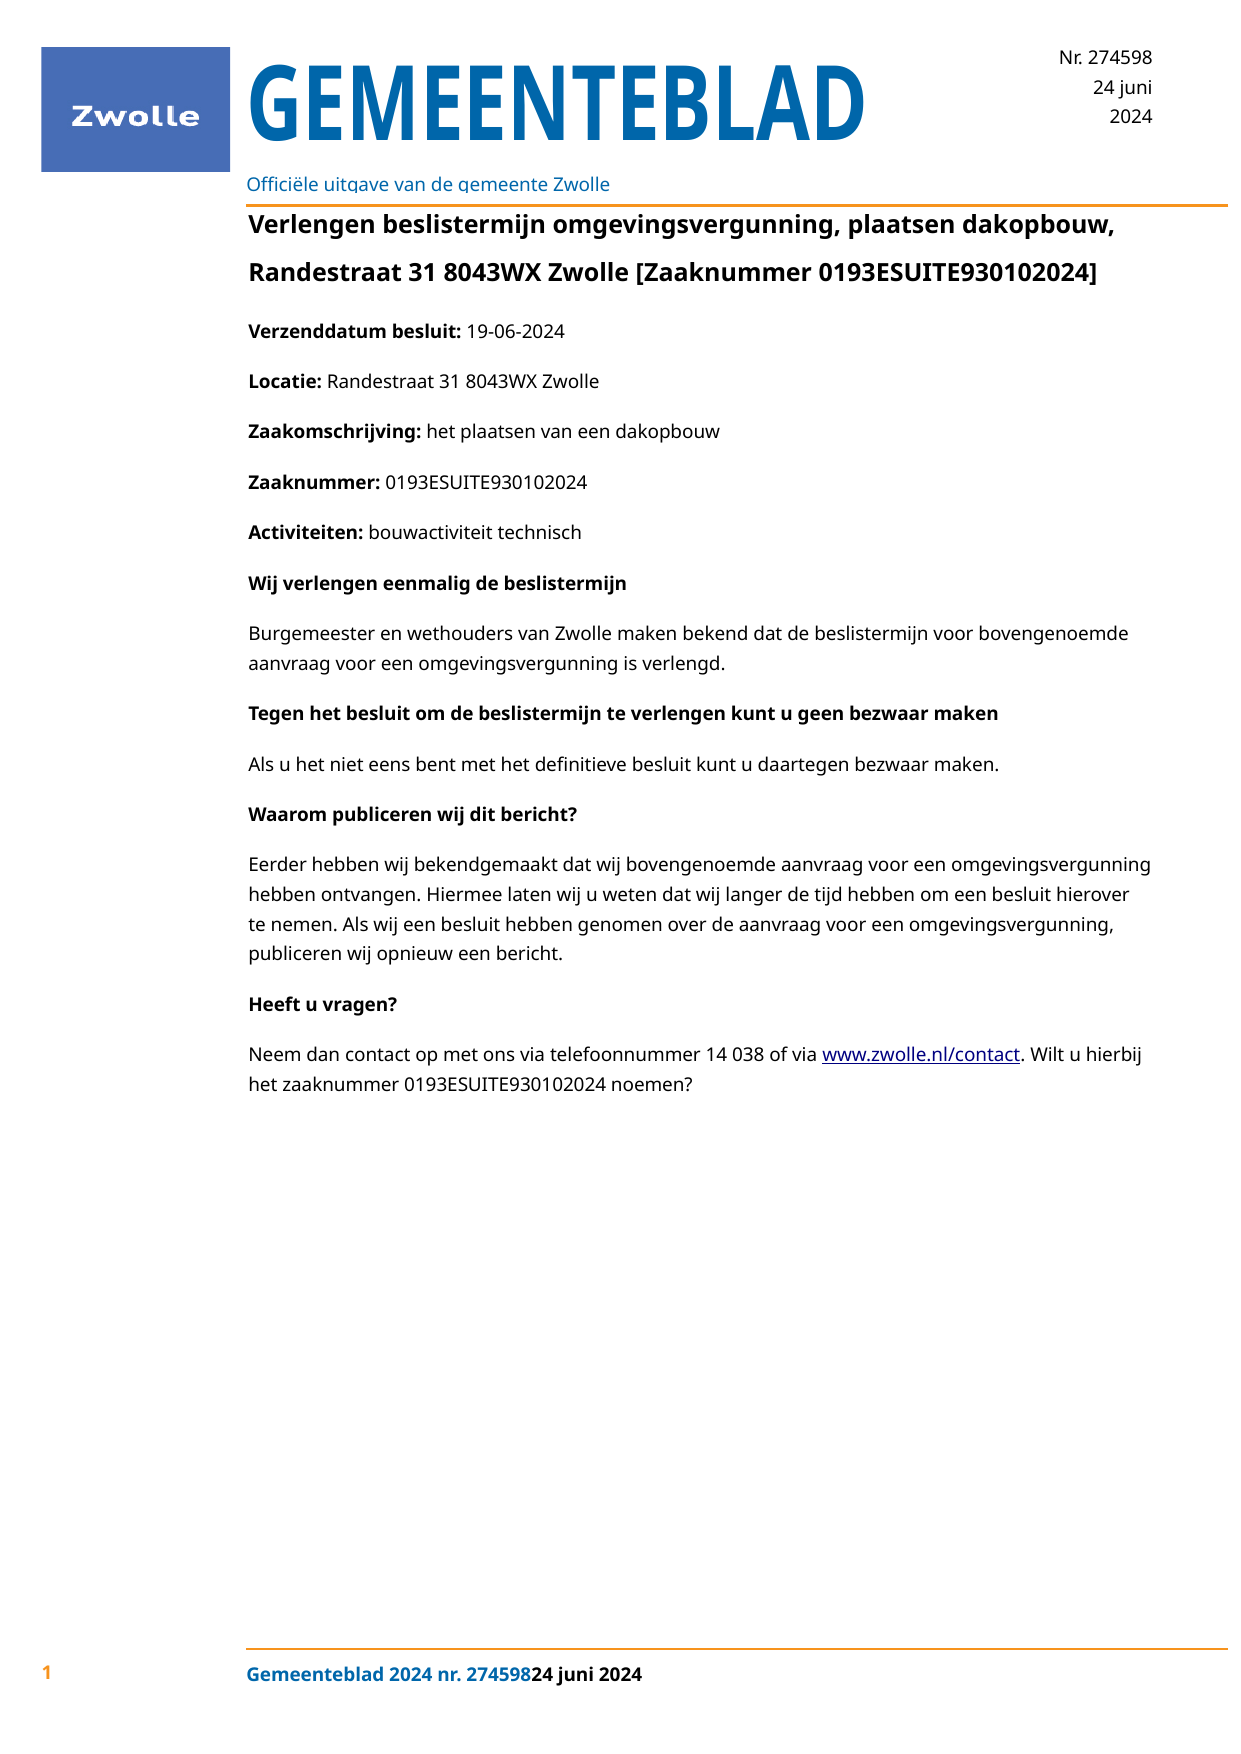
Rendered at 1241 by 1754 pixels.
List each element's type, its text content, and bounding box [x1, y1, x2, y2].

text Verzenddatum besluit: 19-06-2024 [248, 318, 1152, 344]
text Activiteiten: bouwactiviteit technisch [248, 519, 1152, 545]
text Zaaknummer: 0193ESUITE930102024 [248, 469, 1152, 495]
text Wij verlengen eenmalig de beslistermijn [248, 570, 1152, 596]
text Eerder hebben wij bekendgemaakt dat wij bovengenoemde aanvraag voor een omgevingsvergunning hebben ontvangen. Hiermee laten wij u weten dat wij langer de tijd hebben om een besluit hierover te nemen. Als wij een besluit hebben genomen over de aanvraag voor een omgevingsvergunning, publiceren wij opnieuw een bericht. [248, 852, 1152, 966]
picture [41, 47, 231, 172]
text Tegen het besluit om de beslistermijn te verlengen kunt u geen bezwaar maken [248, 700, 1152, 726]
text Waarom publiceren wij dit bericht? [248, 801, 1152, 827]
text Verlengen beslistermijn omgevingsvergunning, plaatsen dakopbouw, Randestraat 31 8043WX Zwolle [Zaaknummer 0193ESUITE930102024] [248, 207, 1152, 288]
text Heeft u vragen? [248, 991, 1152, 1017]
text Burgemeester en wethouders van Zwolle maken bekend dat de beslistermijn voor bovengenoemde aanvraag voor een omgevingsvergunning is verlengd. [248, 620, 1152, 676]
text Zaakomschrijving: het plaatsen van een dakopbouw [248, 419, 1152, 444]
text Als u het niet eens bent met het definitieve besluit kunt u daartegen bezwaar maken. [248, 751, 1152, 777]
text Neem dan contact op met ons via telefoonnummer 14 038 of via www.zwolle.nl/contact. Wilt u hierbij het zaaknummer 0193ESUITE930102024 noemen? [248, 1041, 1152, 1097]
text Locatie: Randestraat 31 8043WX Zwolle [248, 368, 1152, 394]
